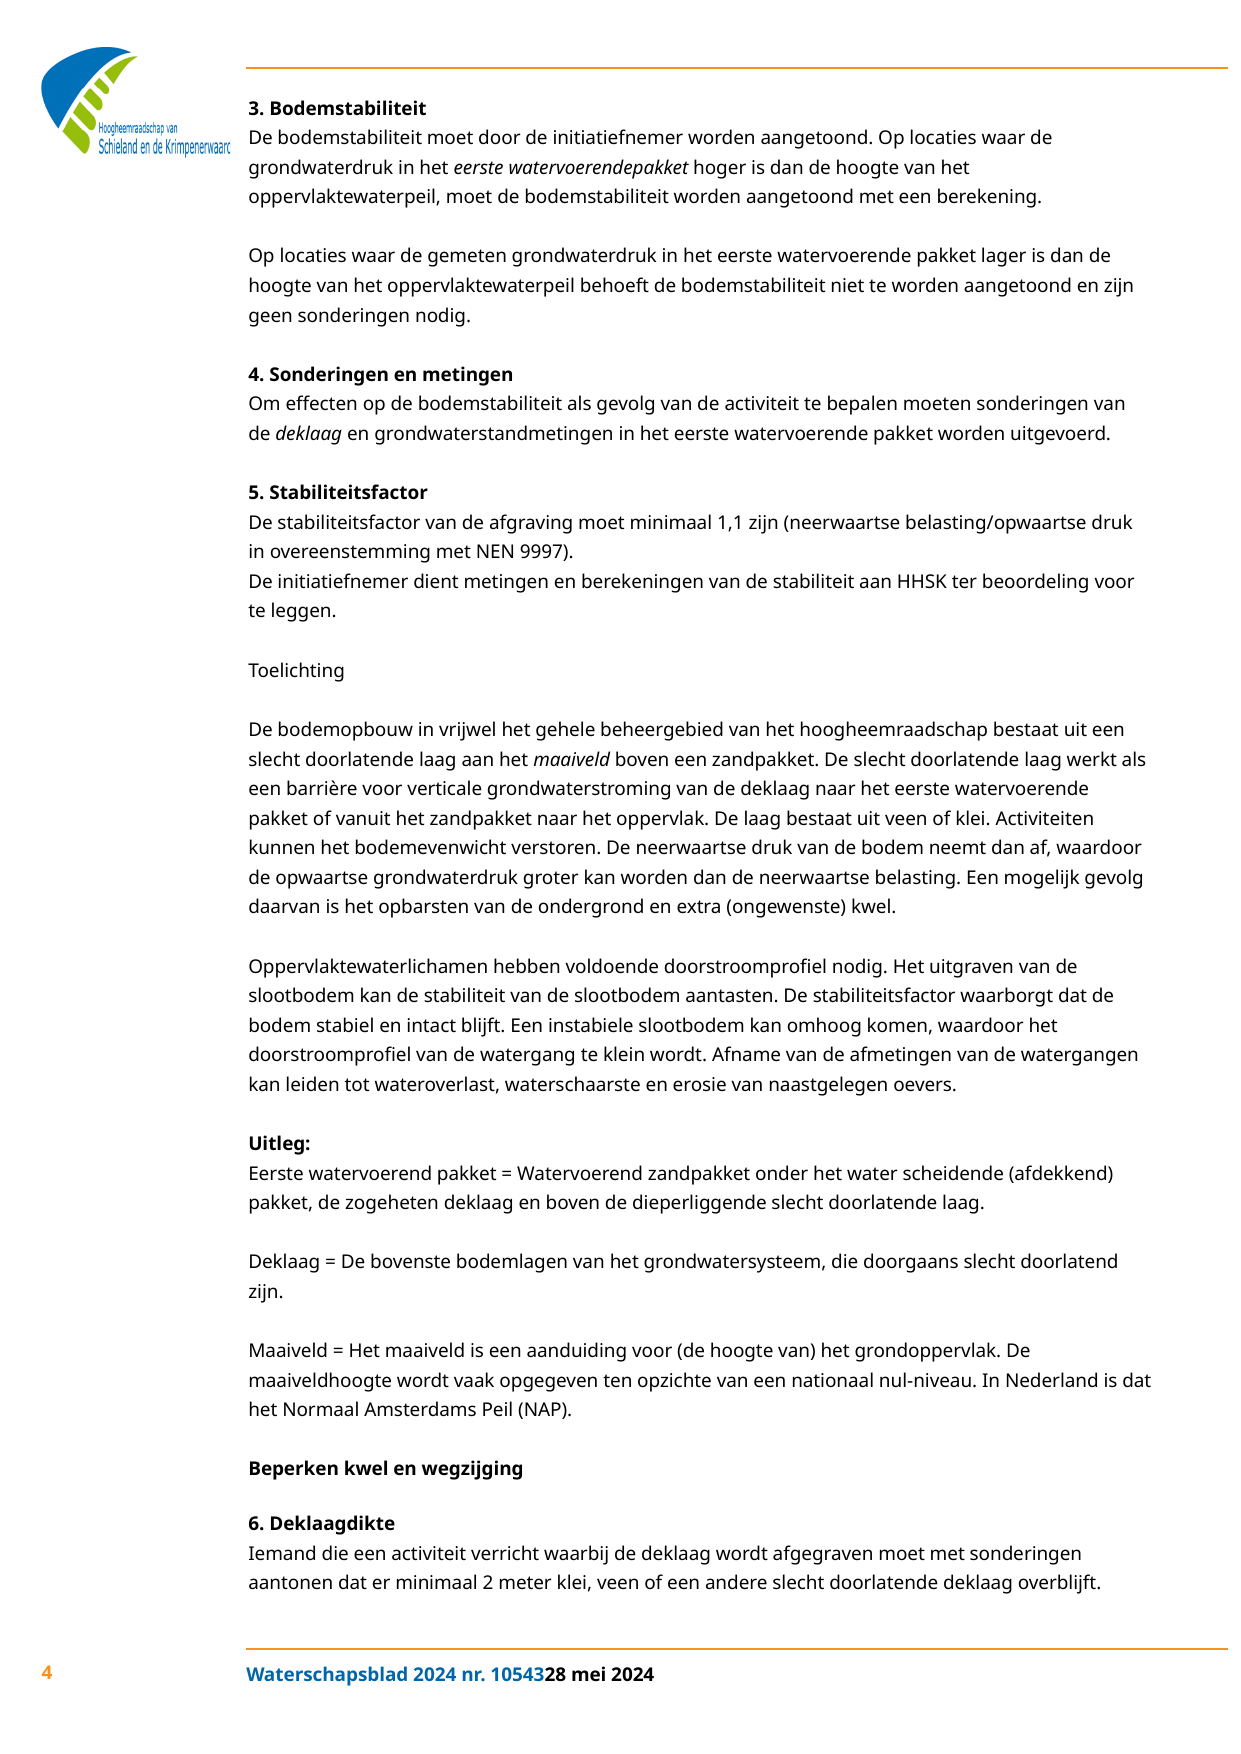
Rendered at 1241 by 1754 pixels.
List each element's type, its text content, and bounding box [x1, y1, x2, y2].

text De initiatiefnemer dient metingen en berekeningen van de stabiliteit aan HHSK ter beoordeling voor te leggen. [248, 568, 1152, 623]
text Op locaties waar de gemeten grondwaterdruk in het eerste watervoerende pakket lager is dan de hoogte van het oppervlaktewaterpeil behoeft de bodemstabiliteit niet te worden aangetoond en zijn geen sonderingen nodig. [248, 243, 1152, 328]
text 6. Deklaagdikte [248, 1510, 1152, 1536]
text 5. Stabiliteitsfactor [248, 479, 1152, 505]
text De bodemstabiliteit moet door de initiatiefnemer worden aangetoond. Op locaties waar de grondwaterdruk in het eerste watervoerendepakket hoger is dan de hoogte van het oppervlaktewaterpeil, moet de bodemstabiliteit worden aangetoond met een berekening. [248, 124, 1152, 209]
text 4. Sonderingen en metingen [248, 361, 1152, 387]
text Beperken kwel en wegzijging [248, 1455, 1152, 1481]
text 3. Bodemstabiliteit [248, 95, 1152, 121]
text De stabiliteitsfactor van de afgraving moet minimaal 1,1 zijn (neerwaartse belasting/opwaartse druk in overeenstemming met NEN 9997). [248, 509, 1152, 564]
text Om effecten op de bodemstabiliteit als gevolg van de activiteit te bepalen moeten sonderingen van de deklaag en grondwaterstandmetingen in het eerste watervoerende pakket worden uitgevoerd. [248, 391, 1152, 446]
text Iemand die een activiteit verricht waarbij de deklaag wordt afgegraven moet met sonderingen aantonen dat er minimaal 2 meter klei, veen of een andere slecht doorlatende deklaag overblijft. [248, 1540, 1152, 1595]
picture [41, 47, 231, 172]
table_header Toelichting De bodemopbouw in vrijwel het gehele beheergebied van het hoogheemraadschap bestaat uit een slecht doorlatende laag aan het maaiveld boven een zandpakket. De slecht doorlatende laag werkt als een barrière voor verticale grondwaterstroming van de deklaag naar het eerste watervoerende pakket of vanuit het zandpakket naar het oppervlak. De laag bestaat uit veen of klei. Activiteiten kunnen het bodemevenwicht verstoren. De neerwaartse druk van de bodem neemt dan af, waardoor de opwaartse grondwaterdruk groter kan worden dan de neerwaartse belasting. Een mogelijk gevolg daarvan is het opbarsten van de ondergrond en extra (ongewenste) kwel. Oppervlaktewaterlichamen hebben voldoende doorstroomprofiel nodig. Het uitgraven van de slootbodem kan de stabiliteit van de slootbodem aantasten. De stabiliteitsfactor waarborgt dat de bodem stabiel en intact blijft. Een instabiele slootbodem kan omhoog komen, waardoor het doorstroomprofiel van de watergang te klein wordt. Afname van de afmetingen van de watergangen kan leiden tot wateroverlast, waterschaarste en erosie van naastgelegen oevers. Uitleg: Eerste watervoerend pakket = Watervoerend zandpakket onder het water scheidende (afdekkend) pakket, de zogeheten deklaag en boven de dieperliggende slecht doorlatende laag. Deklaag = De bovenste bodemlagen van het grondwatersysteem, die doorgaans slecht doorlatend zijn. Maaiveld = Het maaiveld is een aanduiding voor (de hoogte van) het grondoppervlak. De maaiveldhoogte wordt vaak opgegeven ten opzichte van een nationaal nul-niveau. In Nederland is dat het Normaal Amsterdams Peil (NAP). [248, 657, 1152, 1422]
